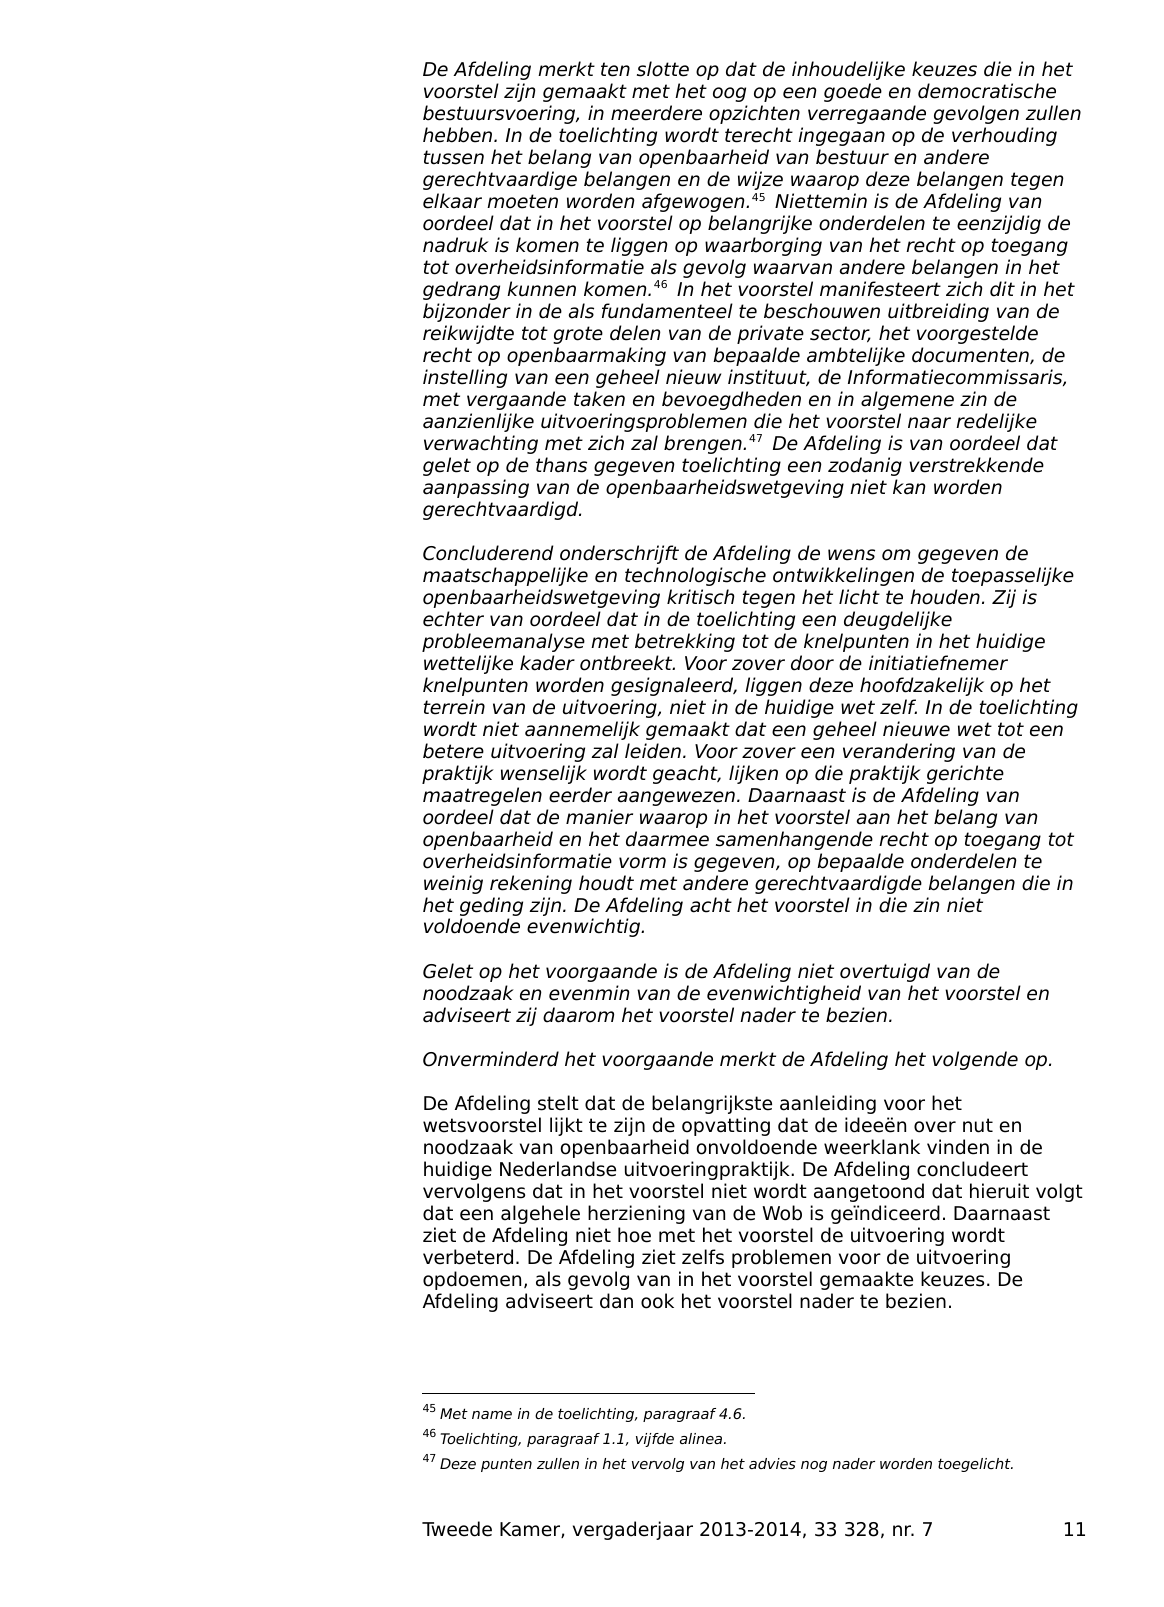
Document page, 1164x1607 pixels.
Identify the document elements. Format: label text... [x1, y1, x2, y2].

text Toelichting, paragraaf 1.1, vijfde alinea. [422, 1427, 1087, 1449]
text De Afdeling merkt ten slotte op dat de inhoudelijke keuzes die in het voorstel zijn gemaakt met het oog op een goede en democratische bestuursvoering, in meerdere opzichten verregaande gevolgen zullen hebben. In de toelichting wordt terecht ingegaan op de verhouding tussen het belang van openbaarheid van bestuur en andere gerechtvaardige belangen en de wijze waarop deze belangen tegen elkaar moeten worden afgewogen. Niettemin is de Afdeling van oordeel dat in het voorstel op belangrijke onderdelen te eenzijdig de nadruk is komen te liggen op waarborging van het recht op toegang tot overheidsinformatie als gevolg waarvan andere belangen in het gedrang kunnen komen. In het voorstel manifesteert zich dit in het bijzonder in de als fundamenteel te beschouwen uitbreiding van de reikwijdte tot grote delen van de private sector, het voorgestelde recht op openbaarmaking van bepaalde ambtelijke documenten, de instelling van een geheel nieuw instituut, de Informatiecommissaris, met vergaande taken en bevoegdheden en in algemene zin de aanzienlijke uitvoeringsproblemen die het voorstel naar redelijke verwachting met zich zal brengen. De Afdeling is van oordeel dat gelet op de thans gegeven toelichting een zodanig verstrekkende aanpassing van de openbaarheidswetgeving niet kan worden gerechtvaardigd. [422, 59, 1087, 521]
text Gelet op het voorgaande is de Afdeling niet overtuigd van de noodzaak en evenmin van de evenwichtigheid van het voorstel en adviseert zij daarom het voorstel nader te bezien. [422, 961, 1087, 1027]
text Onverminderd het voorgaande merkt de Afdeling het volgende op. [422, 1049, 1087, 1071]
text Met name in de toelichting, paragraaf 4.6. [422, 1402, 1087, 1424]
text Deze punten zullen in het vervolg van het advies nog nader worden toegelicht. [422, 1452, 1087, 1474]
text Concluderend onderschrijft de Afdeling de wens om gegeven de maatschappelijke en technologische ontwikkelingen de toepasselijke openbaarheidswetgeving kritisch tegen het licht te houden. Zij is echter van oordeel dat in de toelichting een deugdelijke probleemanalyse met betrekking tot de knelpunten in het huidige wettelijke kader ontbreekt. Voor zover door de initiatiefnemer knelpunten worden gesignaleerd, liggen deze hoofdzakelijk op het terrein van de uitvoering, niet in de huidige wet zelf. In de toelichting wordt niet aannemelijk gemaakt dat een geheel nieuwe wet tot een betere uitvoering zal leiden. Voor zover een verandering van de praktijk wenselijk wordt geacht, lijken op die praktijk gerichte maatregelen eerder aangewezen. Daarnaast is de Afdeling van oordeel dat de manier waarop in het voorstel aan het belang van openbaarheid en het daarmee samenhangende recht op toegang tot overheidsinformatie vorm is gegeven, op bepaalde onderdelen te weinig rekening houdt met andere gerechtvaardigde belangen die in het geding zijn. De Afdeling acht het voorstel in die zin niet voldoende evenwichtig. [422, 543, 1087, 938]
text De Afdeling stelt dat de belangrijkste aanleiding voor het wetsvoorstel lijkt te zijn de opvatting dat de ideeën over nut en noodzaak van openbaarheid onvoldoende weerklank vinden in de huidige Nederlandse uitvoeringpraktijk. De Afdeling concludeert vervolgens dat in het voorstel niet wordt aangetoond dat hieruit volgt dat een algehele herziening van de Wob is geïndiceerd. Daarnaast ziet de Afdeling niet hoe met het voorstel de uitvoering wordt verbeterd. De Afdeling ziet zelfs problemen voor de uitvoering opdoemen, als gevolg van in het voorstel gemaakte keuzes. De Afdeling adviseert dan ook het voorstel nader te bezien. [422, 1093, 1087, 1313]
